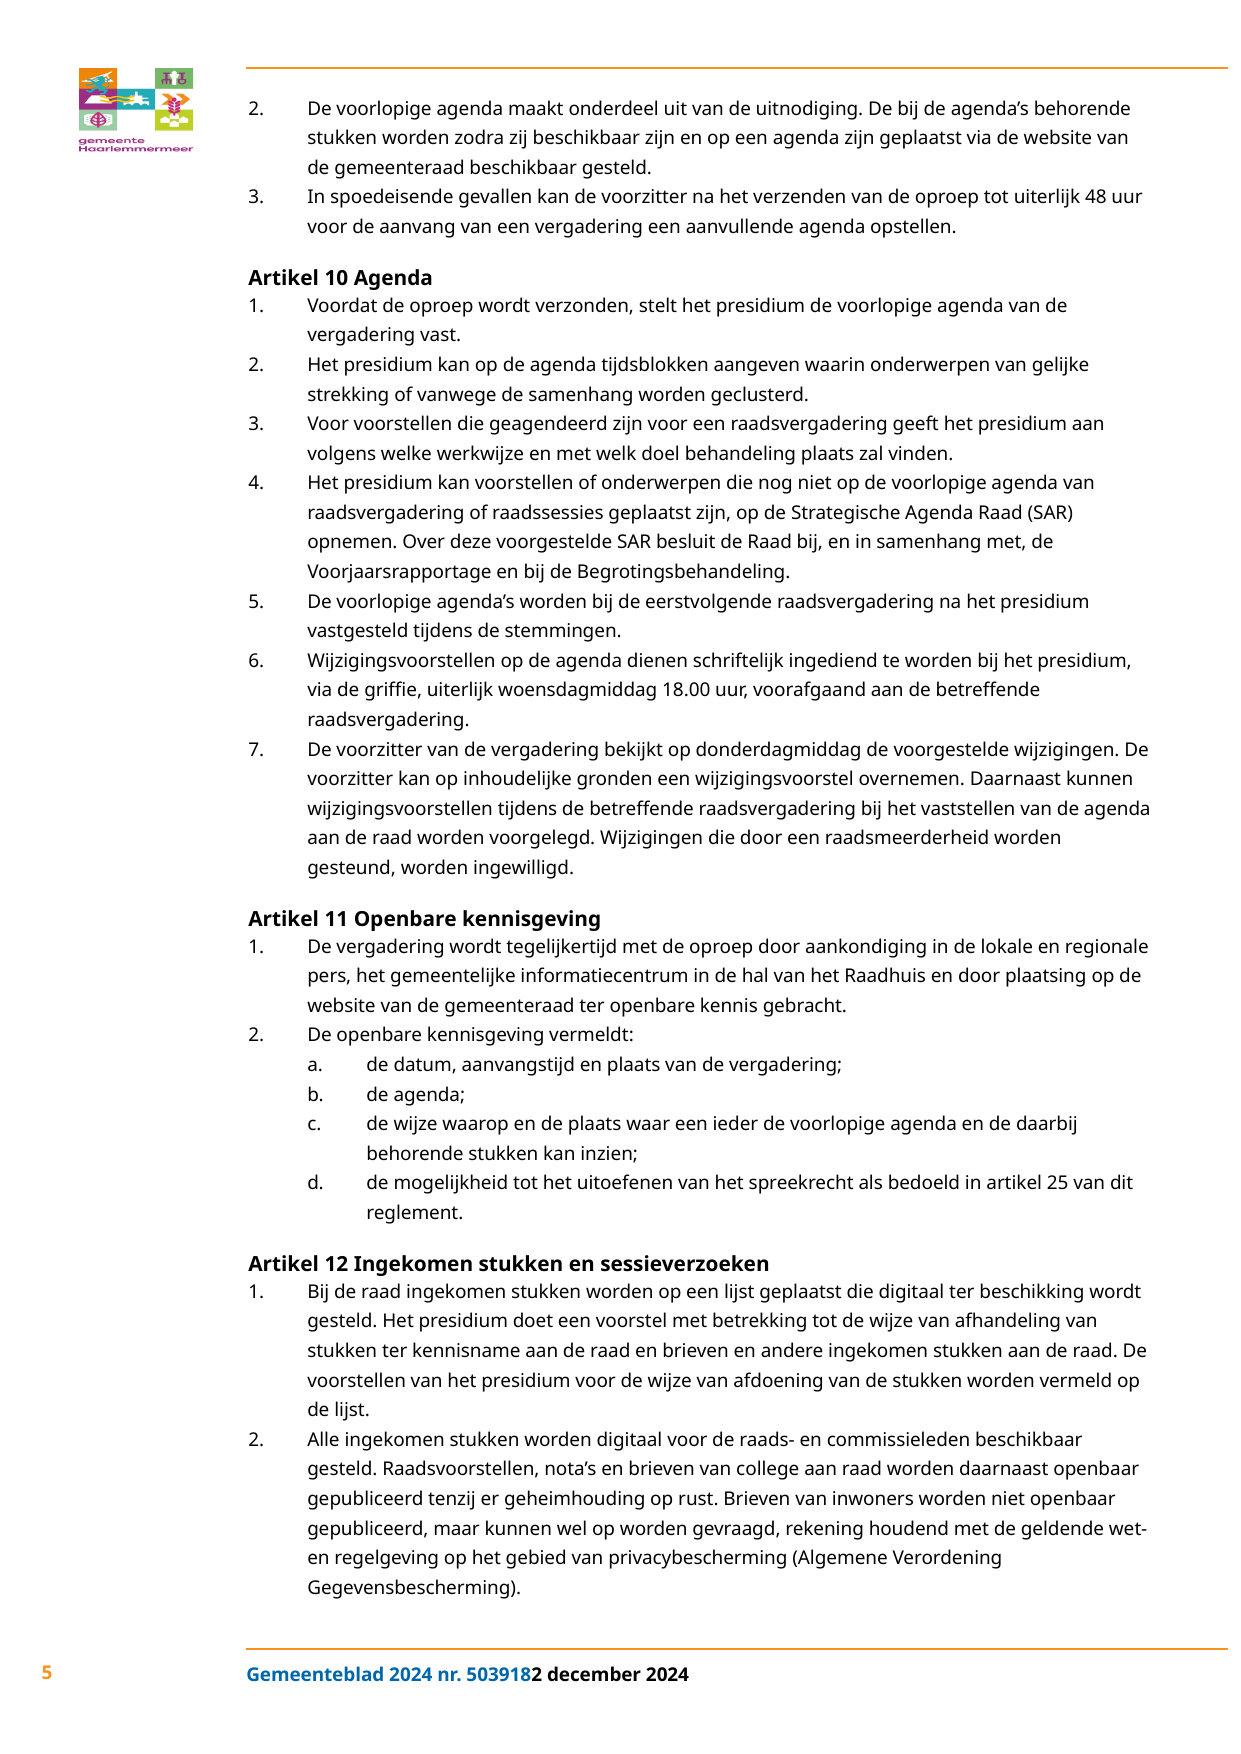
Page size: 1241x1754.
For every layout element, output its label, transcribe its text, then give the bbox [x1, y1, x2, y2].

list De voorlopige agenda maakt onderdeel uit van de uitnodiging. De bij de agenda’s behorende stukken worden zodra zij beschikbaar zijn en op een agenda zijn geplaatst via de website van de gemeenteraad beschikbaar gesteld. [248, 95, 1152, 180]
list In spoedeisende gevallen kan de voorzitter na het verzenden van de oproep tot uiterlijk 48 uur voor de aanvang van een vergadering een aanvullende agenda opstellen. [248, 183, 1152, 239]
list Het presidium kan voorstellen of onderwerpen die nog niet op de voorlopige agenda van raadsvergadering of raadssessies geplaatst zijn, op de Strategische Agenda Raad (SAR) opnemen. Over deze voorgestelde SAR besluit de Raad bij, en in samenhang met, de Voorjaarsrapportage en bij de Begrotingsbehandeling. [248, 469, 1152, 584]
list de agenda; [307, 1081, 1152, 1107]
list De vergadering wordt tegelijkertijd met de oproep door aankondiging in de lokale en regionale pers, het gemeentelijke informatiecentrum in de hal van het Raadhuis en door plaatsing op de website van de gemeenteraad ter openbare kennis gebracht. [248, 933, 1152, 1018]
list Voordat de oproep wordt verzonden, stelt het presidium de voorlopige agenda van de vergadering vast. [248, 292, 1152, 347]
list Bij de raad ingekomen stukken worden op een lijst geplaatst die digitaal ter beschikking wordt gesteld. Het presidium doet een voorstel met betrekking tot de wijze van afhandeling van stukken ter kennisname aan de raad en brieven en andere ingekomen stukken aan de raad. De voorstellen van het presidium voor de wijze van afdoening van de stukken worden vermeld op de lijst. [248, 1278, 1152, 1422]
list De voorlopige agenda’s worden bij de eerstvolgende raadsvergadering na het presidium vastgesteld tijdens de stemmingen. [248, 588, 1152, 643]
list De openbare kennisgeving vermeldt: [248, 1022, 1152, 1047]
list Alle ingekomen stukken worden digitaal voor de raads- en commissieleden beschikbaar gesteld. Raadsvoorstellen, nota’s en brieven van college aan raad worden daarnaast openbaar gepubliceerd tenzij er geheimhouding op rust. Brieven van inwoners worden niet openbaar gepubliceerd, maar kunnen wel op worden gevraagd, rekening houdend met de geldende wet- en regelgeving op het gebied van privacybescherming (Algemene Verordening Gegevensbescherming). [248, 1426, 1152, 1599]
list Voor voorstellen die geagendeerd zijn voor een raadsvergadering geeft het presidium aan volgens welke werkwijze en met welk doel behandeling plaats zal vinden. [248, 410, 1152, 466]
text Artikel 12 Ingekomen stukken en sessieverzoeken [248, 1249, 1152, 1278]
list de datum, aanvangstijd en plaats van de vergadering; [307, 1051, 1152, 1077]
list Wijzigingsvoorstellen op de agenda dienen schriftelijk ingediend te worden bij het presidium, via de griffie, uiterlijk woensdagmiddag 18.00 uur, voorafgaand aan de betreffende raadsvergadering. [248, 647, 1152, 732]
picture [41, 47, 231, 172]
text Artikel 10 Agenda [248, 263, 1152, 292]
list De voorzitter van de vergadering bekijkt op donderdagmiddag de voorgestelde wijzigingen. De voorzitter kan op inhoudelijke gronden een wijzigingsvoorstel overnemen. Daarnaast kunnen wijzigingsvoorstellen tijdens de betreffende raadsvergadering bij het vaststellen van de agenda aan de raad worden voorgelegd. Wijzigingen die door een raadsmeerderheid worden gesteund, worden ingewilligd. [248, 736, 1152, 880]
list Het presidium kan op de agenda tijdsblokken aangeven waarin onderwerpen van gelijke strekking of vanwege de samenhang worden geclusterd. [248, 351, 1152, 406]
list de mogelijkheid tot het uitoefenen van het spreekrecht als bedoeld in artikel 25 van dit reglement. [307, 1169, 1152, 1225]
text Artikel 11 Openbare kennisgeving [248, 904, 1152, 933]
list de wijze waarop en de plaats waar een ieder de voorlopige agenda en de daarbij behorende stukken kan inzien; [307, 1110, 1152, 1166]
